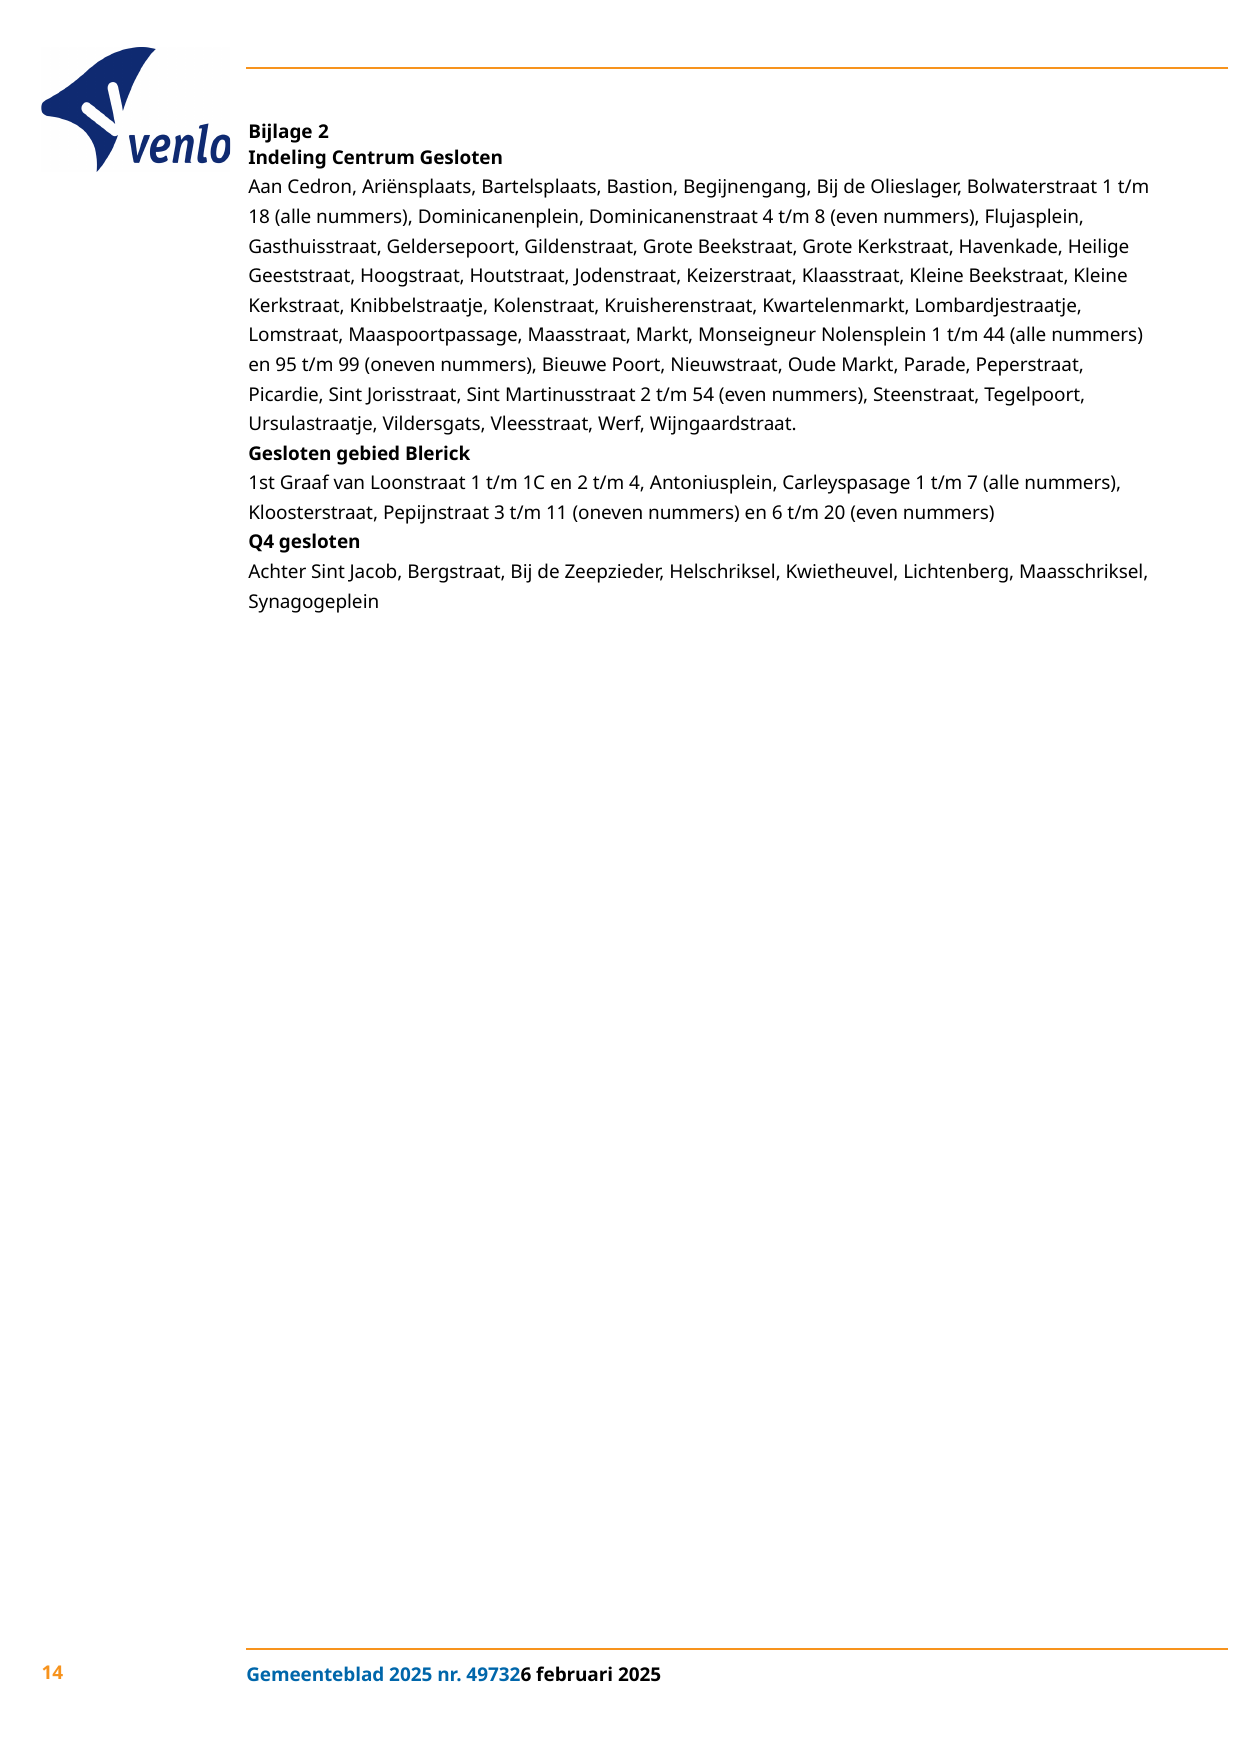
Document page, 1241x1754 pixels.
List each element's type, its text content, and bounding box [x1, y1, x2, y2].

text Q4 gesloten [248, 529, 1152, 554]
text Indeling Centrum Gesloten [248, 144, 1152, 170]
text Achter Sint Jacob, Bergstraat, Bij de Zeepzieder, Helschriksel, Kwietheuvel, Lichtenberg, Maasschriksel, Synagogeplein [248, 558, 1152, 614]
text 1st Graaf van Loonstraat 1 t/m 1C en 2 t/m 4, Antoniusplein, Carleyspasage 1 t/m 7 (alle nummers), Kloosterstraat, Pepijnstraat 3 t/m 11 (oneven nummers) en 6 t/m 20 (even nummers) [248, 469, 1152, 525]
text Bijlage 2 [248, 116, 1152, 144]
picture [41, 47, 231, 172]
text Gesloten gebied Blerick [248, 440, 1152, 466]
text Aan Cedron, Ariënsplaats, Bartelsplaats, Bastion, Begijnengang, Bij de Olieslager, Bolwaterstraat 1 t/m 18 (alle nummers), Dominicanenplein, Dominicanenstraat 4 t/m 8 (even nummers), Flujasplein, Gasthuisstraat, Geldersepoort, Gildenstraat, Grote Beekstraat, Grote Kerkstraat, Havenkade, Heilige Geeststraat, Hoogstraat, Houtstraat, Jodenstraat, Keizerstraat, Klaasstraat, Kleine Beekstraat, Kleine Kerkstraat, Knibbelstraatje, Kolenstraat, Kruisherenstraat, Kwartelenmarkt, Lombardjestraatje, Lomstraat, Maaspoortpassage, Maasstraat, Markt, Monseigneur Nolensplein 1 t/m 44 (alle nummers) en 95 t/m 99 (oneven nummers), Bieuwe Poort, Nieuwstraat, Oude Markt, Parade, Peperstraat, Picardie, Sint Jorisstraat, Sint Martinusstraat 2 t/m 54 (even nummers), Steenstraat, Tegelpoort, Ursulastraatje, Vildersgats, Vleesstraat, Werf, Wijngaardstraat. [248, 174, 1152, 436]
